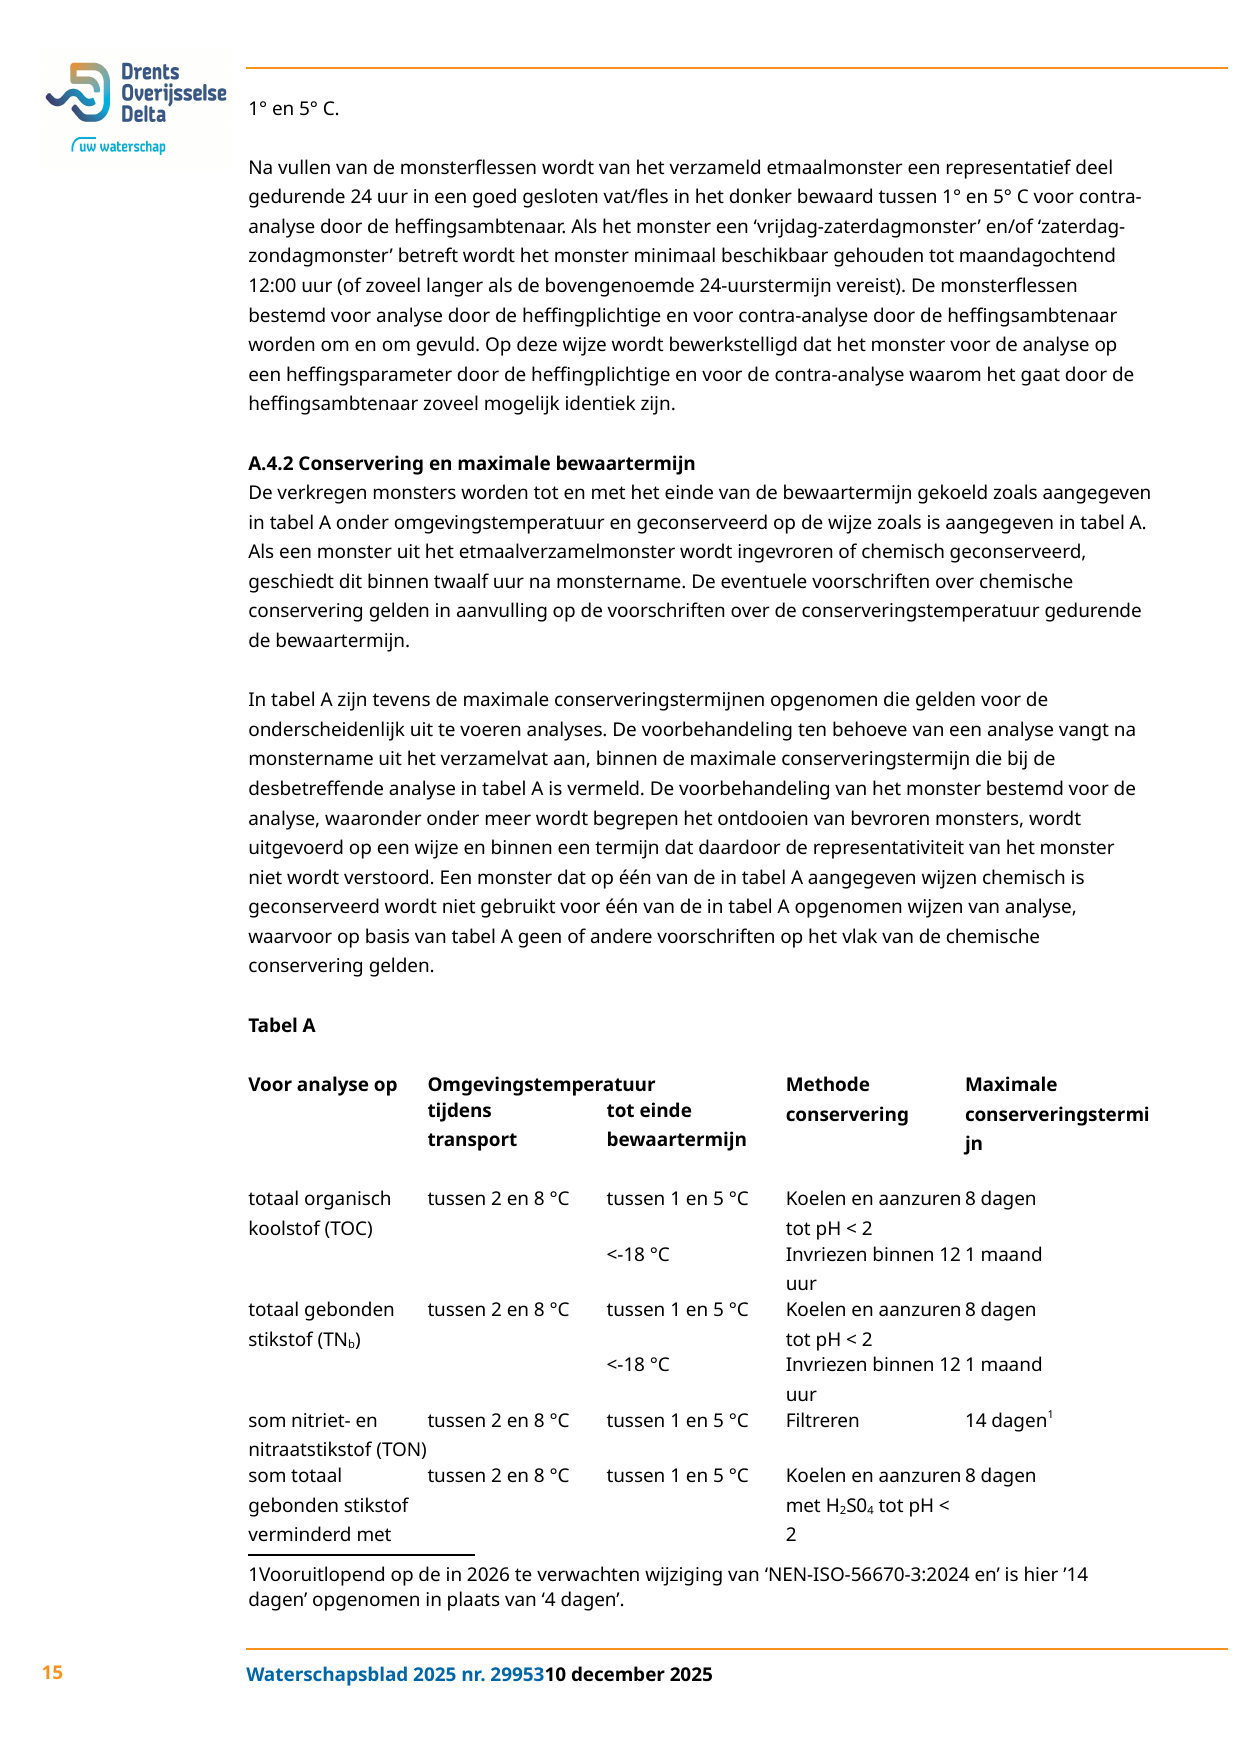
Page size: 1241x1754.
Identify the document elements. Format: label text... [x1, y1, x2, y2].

table_cell tussen 1 en 5 °C [606, 1296, 786, 1352]
table_cell tussen 1 en 5 °C [606, 1186, 786, 1241]
table_header Maximale conserveringstermijn [965, 1071, 1152, 1186]
table_cell totaal organisch koolstof (TOC) [248, 1186, 427, 1296]
table_cell 1 maand [965, 1352, 1152, 1407]
text Na vullen van de monsterflessen wordt van het verzameld etmaalmonster een representatief deel gedurende 24 uur in een goed gesloten vat/fles in het donker bewaard tussen 1° en 5° C voor contra-analyse door de heffingsambtenaar. Als het monster een ‘vrijdag-zaterdagmonster’ en/of ‘zaterdag-zondagmonster’ betreft wordt het monster minimaal beschikbaar gehouden tot maandagochtend 12:00 uur (of zoveel langer als de bovengenoemde 24-uurstermijn vereist). De monsterflessen bestemd voor analyse door de heffingplichtige en voor contra-analyse door de heffingsambtenaar worden om en om gevuld. Op deze wijze wordt bewerkstelligd dat het monster voor de analyse op een heffingsparameter door de heffingplichtige en voor de contra-analyse waarom het gaat door de heffingsambtenaar zoveel mogelijk identiek zijn. [248, 154, 1152, 416]
table_cell Koelen en aanzuren tot pH < 2 [786, 1186, 965, 1241]
table_cell Koelen en aanzuren tot pH < 2 [786, 1296, 965, 1352]
table_cell Filtreren [786, 1407, 965, 1462]
table_cell <-18 °C [606, 1241, 786, 1296]
table_cell tijdens transport [427, 1097, 606, 1186]
table_cell 14 dagen [965, 1407, 1152, 1462]
text De verkregen monsters worden tot en met het einde van de bewaartermijn gekoeld zoals aangegeven in tabel A onder omgevingstemperatuur en geconserveerd op de wijze zoals is aangegeven in tabel A. Als een monster uit het etmaalverzamelmonster wordt ingevroren of chemisch geconserveerd, geschiedt dit binnen twaalf uur na monstername. De eventuele voorschriften over chemische conservering gelden in aanvulling op de voorschriften over de conserveringstemperatuur gedurende de bewaartermijn. [248, 479, 1152, 653]
text 1° en 5° C. [248, 95, 1152, 121]
table_cell Invriezen binnen 12 uur [786, 1241, 965, 1296]
table_cell 8 dagen [965, 1186, 1152, 1241]
table_cell tussen 2 en 8 °C [427, 1407, 606, 1462]
table_cell tussen 2 en 8 °C [427, 1296, 606, 1407]
table_cell 1 maand [965, 1241, 1152, 1296]
table_cell som nitriet- en nitraatstikstof (TON) [248, 1407, 427, 1462]
table_cell <-18 °C [606, 1352, 786, 1407]
table_header Methode conservering [786, 1071, 965, 1186]
table_cell tussen 2 en 8 °C [427, 1462, 606, 1547]
table_cell Invriezen binnen 12 uur [786, 1352, 965, 1407]
table_cell 8 dagen [965, 1296, 1152, 1352]
table_cell tot einde bewaartermijn [606, 1097, 786, 1186]
text A.4.2 Conservering en maximale bewaartermijn [248, 450, 1152, 476]
table_header Omgevingstemperatuur [427, 1071, 786, 1097]
table_cell tussen 1 en 5 °C [606, 1462, 786, 1547]
table_cell 8 dagen [965, 1462, 1152, 1547]
table_cell tussen 1 en 5 °C [606, 1407, 786, 1462]
table_cell totaal gebonden stikstof (TNb) [248, 1296, 427, 1407]
table_cell tussen 2 en 8 °C [427, 1186, 606, 1296]
table_cell Koelen en aanzuren met H2S04 tot pH < 2 [786, 1462, 965, 1547]
table_header Voor analyse op [248, 1071, 427, 1186]
text In tabel A zijn tevens de maximale conserveringstermijnen opgenomen die gelden voor de onderscheidenlijk uit te voeren analyses. De voorbehandeling ten behoeve van een analyse vangt na monstername uit het verzamelvat aan, binnen de maximale conserveringstermijn die bij de desbetreffende analyse in tabel A is vermeld. De voorbehandeling van het monster bestemd voor de analyse, waaronder onder meer wordt begrepen het ontdooien van bevroren monsters, wordt uitgevoerd op een wijze en binnen een termijn dat daardoor de representativiteit van het monster niet wordt verstoord. Een monster dat op één van de in tabel A aangegeven wijzen chemisch is geconserveerd wordt niet gebruikt voor één van de in tabel A opgenomen wijzen van analyse, waarvoor op basis van tabel A geen of andere voorschriften op het vlak van de chemische conservering gelden. [248, 686, 1152, 978]
picture [41, 47, 231, 172]
table_cell som totaal gebonden stikstof verminderd met [248, 1462, 427, 1547]
text Tabel A [248, 1012, 1152, 1038]
